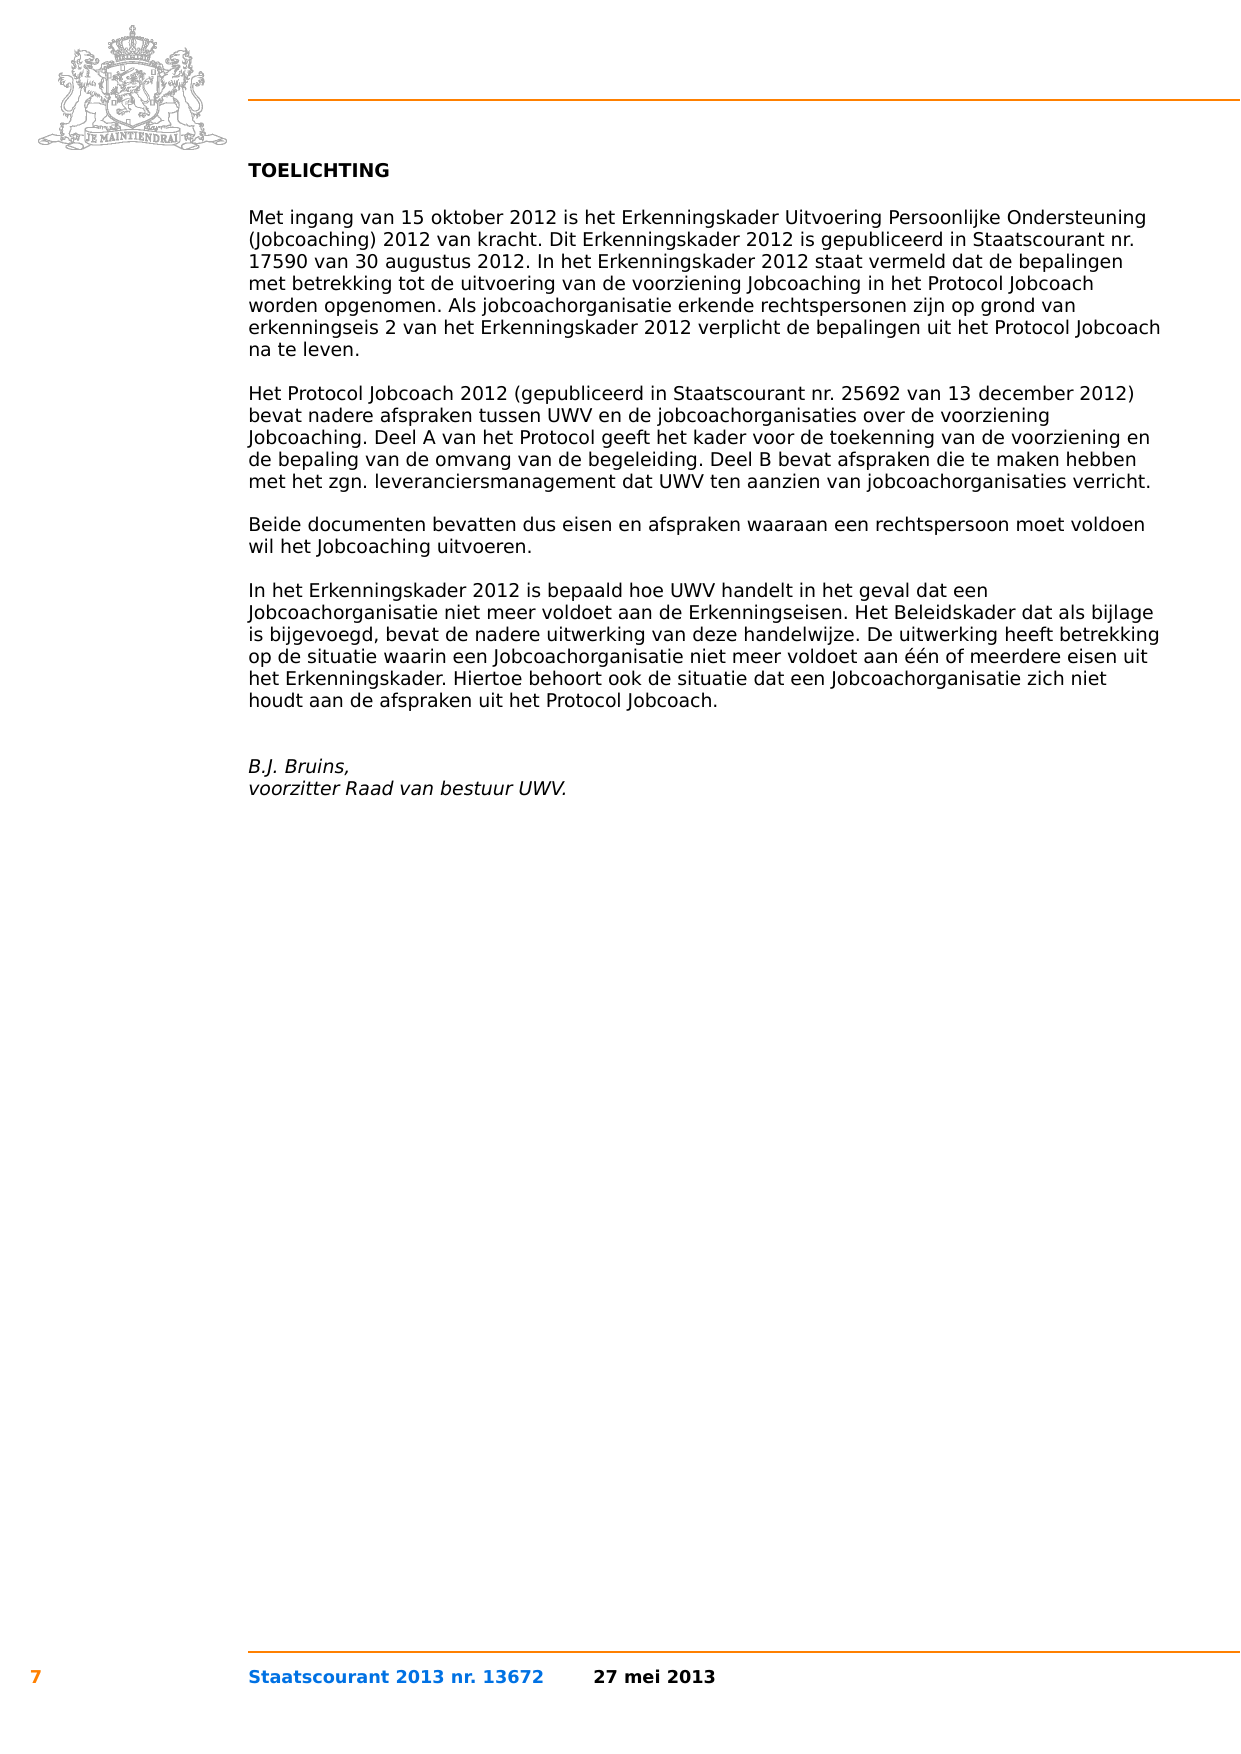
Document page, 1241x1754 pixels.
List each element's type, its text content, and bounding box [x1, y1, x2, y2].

text Met ingang van 15 oktober 2012 is het Erkenningskader Uitvoering Persoonlijke Ondersteuning (Jobcoaching) 2012 van kracht. Dit Erkenningskader 2012 is gepubliceerd in Staatscourant nr. 17590 van 30 augustus 2012. In het Erkenningskader 2012 staat vermeld dat de bepalingen met betrekking tot de uitvoering van de voorziening Jobcoaching in het Protocol Jobcoach worden opgenomen. Als jobcoachorganisatie erkende rechtspersonen zijn op grond van erkenningseis 2 van het Erkenningskader 2012 verplicht de bepalingen uit het Protocol Jobcoach na te leven. [248, 207, 1163, 361]
text In het Erkenningskader 2012 is bepaald hoe UWV handelt in het geval dat een Jobcoachorganisatie niet meer voldoet aan de Erkenningseisen. Het Beleidskader dat als bijlage is bijgevoegd, bevat de nadere uitwerking van deze handelwijze. De uitwerking heeft betrekking op de situatie waarin een Jobcoachorganisatie niet meer voldoet aan één of meerdere eisen uit het Erkenningskader. Hiertoe behoort ook de situatie dat een Jobcoachorganisatie zich niet houdt aan de afspraken uit het Protocol Jobcoach. [248, 580, 1163, 712]
subtitle TOELICHTING [248, 160, 1163, 182]
picture [38, 25, 227, 150]
text B.J. Bruins, voorzitter Raad van bestuur UWV. [248, 734, 1163, 800]
text Beide documenten bevatten dus eisen en afspraken waaraan een rechtspersoon moet voldoen wil het Jobcoaching uitvoeren. [248, 514, 1163, 558]
text Het Protocol Jobcoach 2012 (gepubliceerd in Staatscourant nr. 25692 van 13 december 2012) bevat nadere afspraken tussen UWV en de jobcoachorganisaties over de voorziening Jobcoaching. Deel A van het Protocol geeft het kader voor de toekenning van de voorziening en de bepaling van de omvang van de begeleiding. Deel B bevat afspraken die te maken hebben met het zgn. leveranciersmanagement dat UWV ten aanzien van jobcoachorganisaties verricht. [248, 383, 1163, 492]
